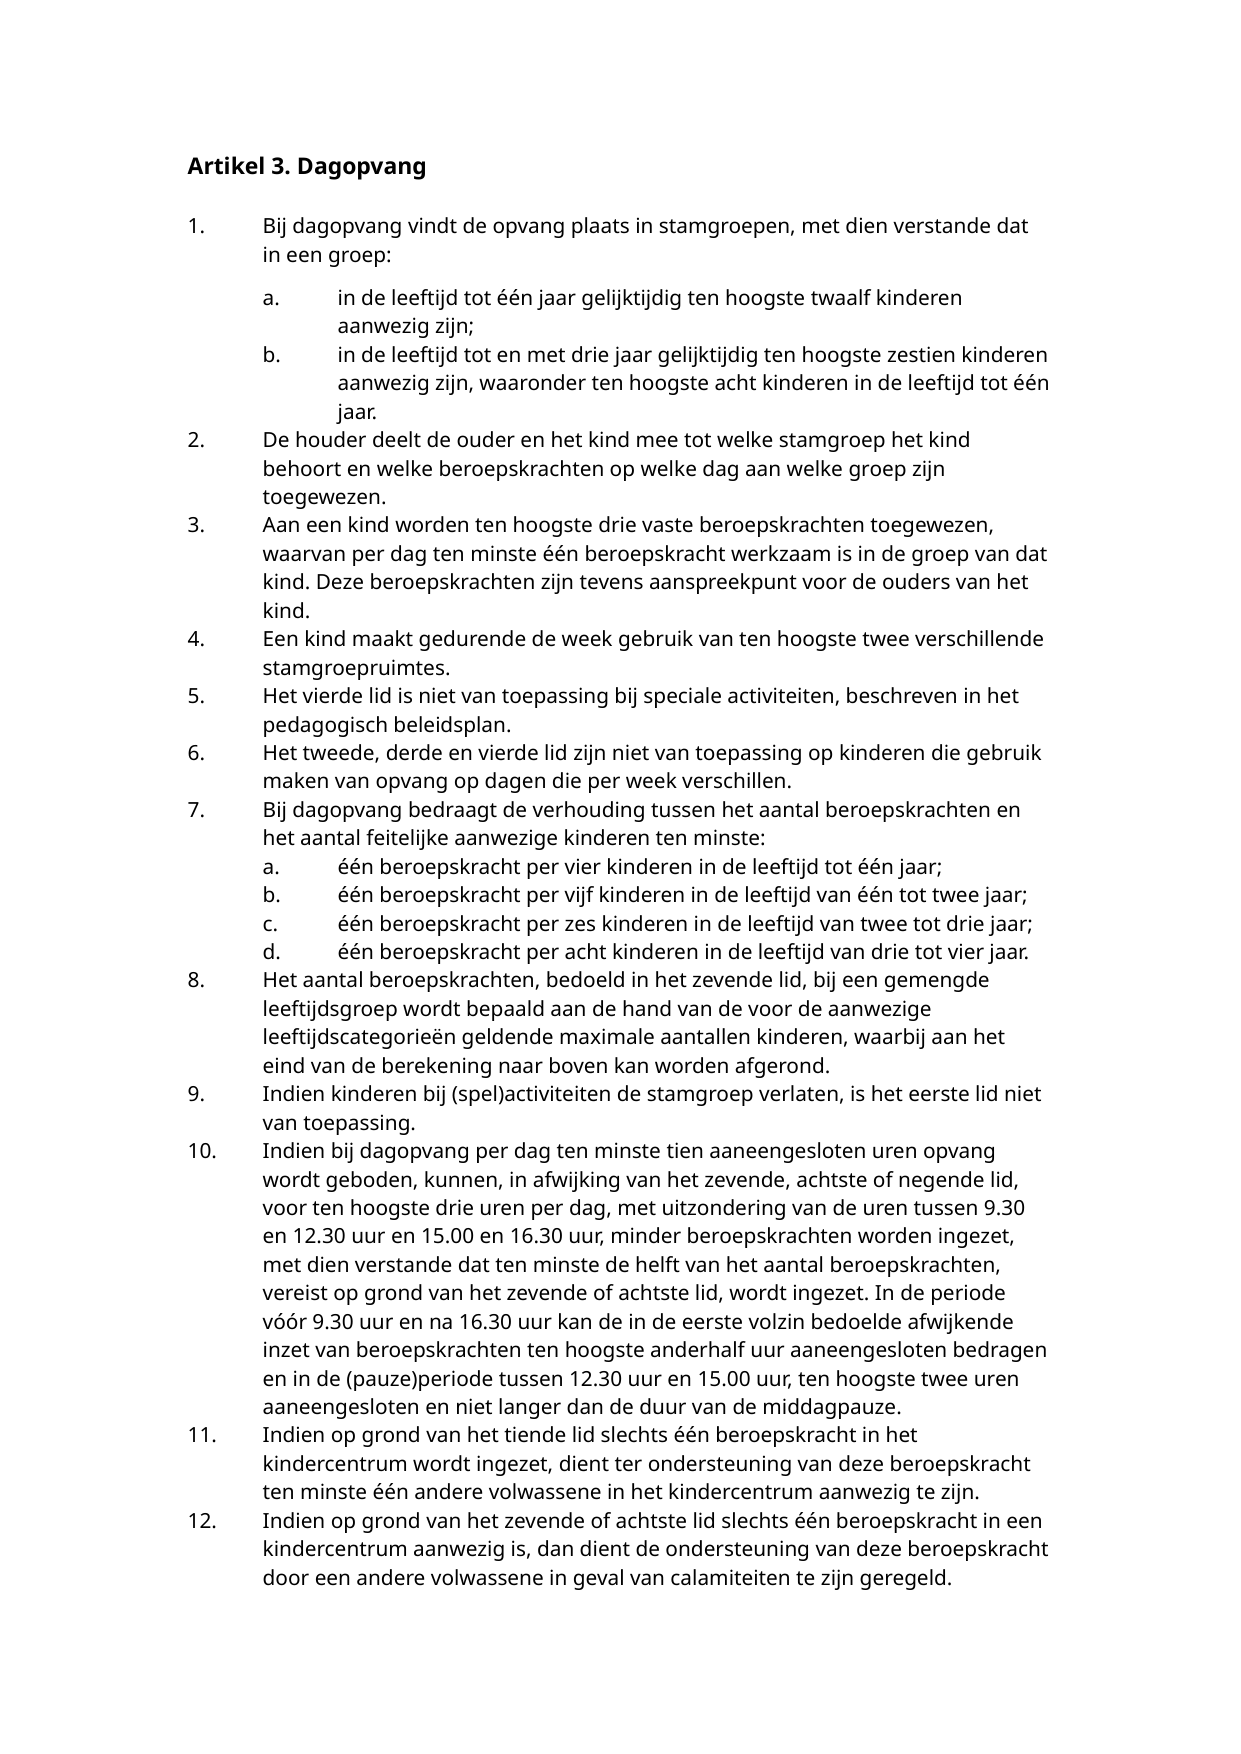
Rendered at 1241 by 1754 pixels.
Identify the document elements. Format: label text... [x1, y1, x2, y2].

list Bij dagopvang bedraagt de verhouding tussen het aantal beroepskrachten en het aantal feitelijke aanwezige kinderen ten minste: [187, 795, 1053, 852]
list Indien bij dagopvang per dag ten minste tien aaneengesloten uren opvang wordt geboden, kunnen, in afwijking van het zevende, achtste of negende lid, voor ten hoogste drie uren per dag, met uitzondering van de uren tussen 9.30 en 12.30 uur en 15.00 en 16.30 uur, minder beroepskrachten worden ingezet, met dien verstande dat ten minste de helft van het aantal beroepskrachten, vereist op grond van het zevende of achtste lid, wordt ingezet. In de periode vóór 9.30 uur en na 16.30 uur kan de in de eerste volzin bedoelde afwijkende inzet van beroepskrachten ten hoogste anderhalf uur aaneengesloten bedragen en in de (pauze)periode tussen 12.30 uur en 15.00 uur, ten hoogste twee uren aaneengesloten en niet langer dan de duur van de middagpauze. [187, 1136, 1053, 1421]
list één beroepskracht per acht kinderen in de leeftijd van drie tot vier jaar. [262, 937, 1053, 966]
subtitle Artikel 3. Dagopvang [187, 150, 1053, 181]
list Een kind maakt gedurende de week gebruik van ten hoogste twee verschillende stamgroepruimtes. [187, 624, 1053, 681]
list De houder deelt de ouder en het kind mee tot welke stamgroep het kind behoort en welke beroepskrachten op welke dag aan welke groep zijn toegewezen. [187, 425, 1053, 511]
list in de leeftijd tot één jaar gelijktijdig ten hoogste twaalf kinderen aanwezig zijn; [262, 283, 1053, 340]
list Het tweede, derde en vierde lid zijn niet van toepassing op kinderen die gebruik maken van opvang op dagen die per week verschillen. [187, 738, 1053, 795]
list één beroepskracht per vijf kinderen in de leeftijd van één tot twee jaar; [262, 880, 1053, 909]
list één beroepskracht per vier kinderen in de leeftijd tot één jaar; [262, 852, 1053, 880]
list Indien op grond van het zevende of achtste lid slechts één beroepskracht in een kindercentrum aanwezig is, dan dient de ondersteuning van deze beroepskracht door een andere volwassene in geval van calamiteiten te zijn geregeld. [187, 1506, 1053, 1591]
list Indien kinderen bij (spel)activiteiten de stamgroep verlaten, is het eerste lid niet van toepassing. [187, 1079, 1053, 1136]
list Het vierde lid is niet van toepassing bij speciale activiteiten, beschreven in het pedagogisch beleidsplan. [187, 681, 1053, 738]
list Het aantal beroepskrachten, bedoeld in het zevende lid, bij een gemengde leeftijdsgroep wordt bepaald aan de hand van de voor de aanwezige leeftijdscategorieën geldende maximale aantallen kinderen, waarbij aan het eind van de berekening naar boven kan worden afgerond. [187, 966, 1053, 1079]
list Bij dagopvang vindt de opvang plaats in stamgroepen, met dien verstande dat in een groep: [187, 211, 1053, 268]
list één beroepskracht per zes kinderen in de leeftijd van twee tot drie jaar; [262, 909, 1053, 937]
list in de leeftijd tot en met drie jaar gelijktijdig ten hoogste zestien kinderen aanwezig zijn, waaronder ten hoogste acht kinderen in de leeftijd tot één jaar. [262, 340, 1053, 425]
list Aan een kind worden ten hoogste drie vaste beroepskrachten toegewezen, waarvan per dag ten minste één beroepskracht werkzaam is in de groep van dat kind. Deze beroepskrachten zijn tevens aanspreekpunt voor de ouders van het kind. [187, 511, 1053, 624]
list Indien op grond van het tiende lid slechts één beroepskracht in het kindercentrum wordt ingezet, dient ter ondersteuning van deze beroepskracht ten minste één andere volwassene in het kindercentrum aanwezig te zijn. [187, 1421, 1053, 1506]
